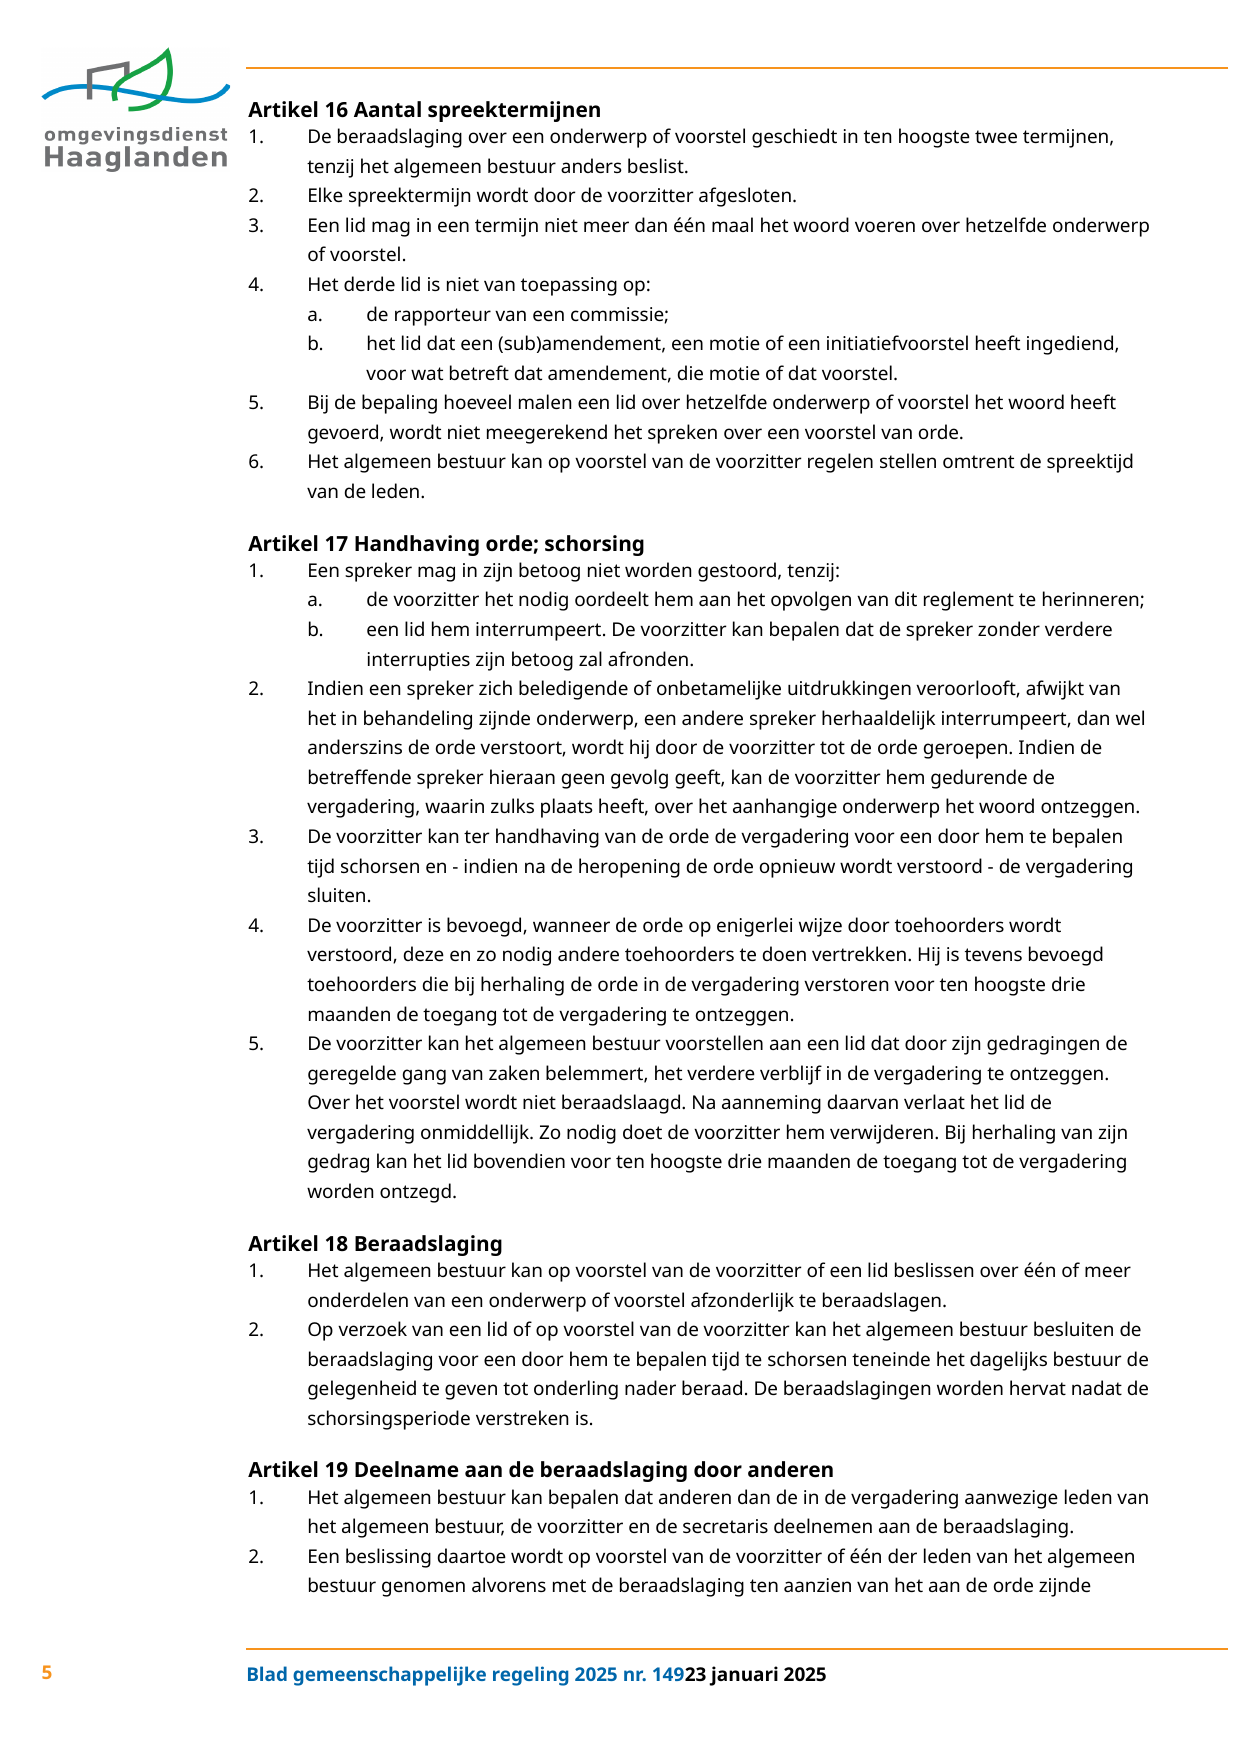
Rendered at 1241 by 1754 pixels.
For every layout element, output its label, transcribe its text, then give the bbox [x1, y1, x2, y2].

list Een lid mag in een termijn niet meer dan één maal het woord voeren over hetzelfde onderwerp of voorstel. [248, 212, 1152, 267]
list Een spreker mag in zijn betoog niet worden gestoord, tenzij: [248, 557, 1152, 583]
list Het algemeen bestuur kan op voorstel van de voorzitter of een lid beslissen over één of meer onderdelen van een onderwerp of voorstel afzonderlijk te beraadslagen. [248, 1257, 1152, 1312]
list het lid dat een (sub)amendement, een motie of een initiatiefvoorstel heeft ingediend, voor wat betreft dat amendement, die motie of dat voorstel. [307, 330, 1152, 386]
text Artikel 19 Deelname aan de beraadslaging door anderen [248, 1456, 1152, 1484]
list De voorzitter kan ter handhaving van de orde de vergadering voor een door hem te bepalen tijd schorsen en - indien na de heropening de orde opnieuw wordt verstoord - de vergadering sluiten. [248, 823, 1152, 908]
list Elke spreektermijn wordt door de voorzitter afgesloten. [248, 182, 1152, 208]
list De beraadslaging over een onderwerp of voorstel geschiedt in ten hoogste twee termijnen, tenzij het algemeen bestuur anders beslist. [248, 123, 1152, 178]
text Artikel 16 Aantal spreektermijnen [248, 95, 1152, 123]
list de rapporteur van een commissie; [307, 301, 1152, 326]
list Op verzoek van een lid of op voorstel van de voorzitter kan het algemeen bestuur besluiten de beraadslaging voor een door hem te bepalen tijd te schorsen teneinde het dagelijks bestuur de gelegenheid te geven tot onderling nader beraad. De beraadslagingen worden hervat nadat de schorsingsperiode verstreken is. [248, 1316, 1152, 1431]
text Artikel 17 Handhaving orde; schorsing [248, 529, 1152, 557]
picture [41, 47, 231, 172]
list Het derde lid is niet van toepassing op: [248, 271, 1152, 297]
list De voorzitter kan het algemeen bestuur voorstellen aan een lid dat door zijn gedragingen de geregelde gang van zaken belemmert, het verdere verblijf in de vergadering te ontzeggen. Over het voorstel wordt niet beraadslaagd. Na aanneming daarvan verlaat het lid de vergadering onmiddellijk. Zo nodig doet de voorzitter hem verwijderen. Bij herhaling van zijn gedrag kan het lid bovendien voor ten hoogste drie maanden de toegang tot de vergadering worden ontzegd. [248, 1030, 1152, 1204]
list Het algemeen bestuur kan bepalen dat anderen dan de in de vergadering aanwezige leden van het algemeen bestuur, de voorzitter en de secretaris deelnemen aan de beraadslaging. [248, 1484, 1152, 1539]
list een lid hem interrumpeert. De voorzitter kan bepalen dat de spreker zonder verdere interrupties zijn betoog zal afronden. [307, 616, 1152, 672]
list Bij de bepaling hoeveel malen een lid over hetzelfde onderwerp of voorstel het woord heeft gevoerd, wordt niet meegerekend het spreken over een voorstel van orde. [248, 389, 1152, 445]
text Artikel 18 Beraadslaging [248, 1229, 1152, 1257]
list De voorzitter is bevoegd, wanneer de orde op enigerlei wijze door toehoorders wordt verstoord, deze en zo nodig andere toehoorders te doen vertrekken. Hij is tevens bevoegd toehoorders die bij herhaling de orde in de vergadering verstoren voor ten hoogste drie maanden de toegang tot de vergadering te ontzeggen. [248, 912, 1152, 1027]
list Het algemeen bestuur kan op voorstel van de voorzitter regelen stellen omtrent de spreektijd van de leden. [248, 449, 1152, 504]
list Indien een spreker zich beledigende of onbetamelijke uitdrukkingen veroorlooft, afwijkt van het in behandeling zijnde onderwerp, een andere spreker herhaaldelijk interrumpeert, dan wel anderszins de orde verstoort, wordt hij door de voorzitter tot de orde geroepen. Indien de betreffende spreker hieraan geen gevolg geeft, kan de voorzitter hem gedurende de vergadering, waarin zulks plaats heeft, over het aanhangige onderwerp het woord ontzeggen. [248, 675, 1152, 819]
list Een beslissing daartoe wordt op voorstel van de voorzitter of één der leden van het algemeen bestuur genomen alvorens met de beraadslaging ten aanzien van het aan de orde zijnde [248, 1543, 1152, 1598]
list de voorzitter het nodig oordeelt hem aan het opvolgen van dit reglement te herinneren; [307, 587, 1152, 612]
